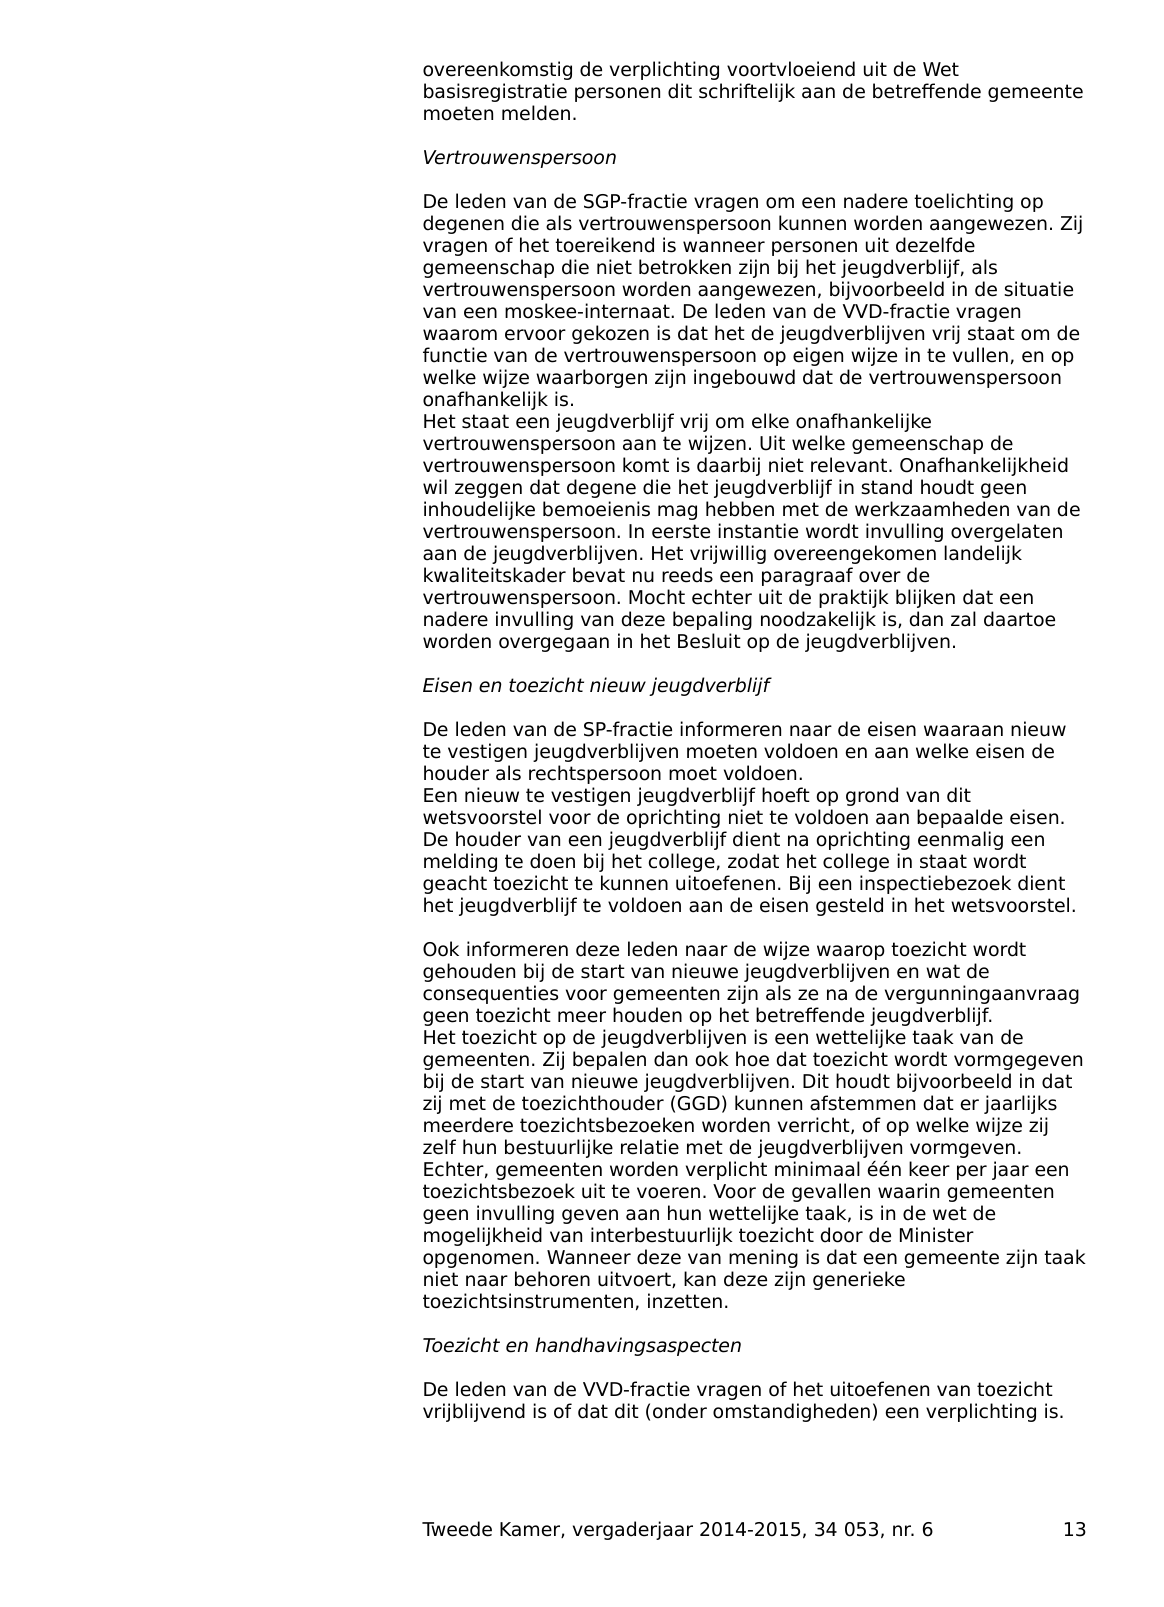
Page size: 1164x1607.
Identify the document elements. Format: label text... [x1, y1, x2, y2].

subtitle Eisen en toezicht nieuw jeugdverblijf [422, 675, 1087, 697]
subtitle Vertrouwenspersoon [422, 147, 1087, 169]
text Ook informeren deze leden naar de wijze waarop toezicht wordt gehouden bij de start van nieuwe jeugdverblijven en wat de consequenties voor gemeenten zijn als ze na de vergunningaanvraag geen toezicht meer houden op het betreffende jeugdverblijf. [422, 939, 1087, 1027]
text Een nieuw te vestigen jeugdverblijf hoeft op grond van dit wetsvoorstel voor de oprichting niet te voldoen aan bepaalde eisen. De houder van een jeugdverblijf dient na oprichting eenmalig een melding te doen bij het college, zodat het college in staat wordt geacht toezicht te kunnen uitoefenen. Bij een inspectiebezoek dient het jeugdverblijf te voldoen aan de eisen gesteld in het wetsvoorstel. [422, 785, 1087, 917]
text De leden van de VVD-fractie vragen of het uitoefenen van toezicht vrijblijvend is of dat dit (onder omstandigheden) een verplichting is. [422, 1379, 1087, 1423]
text overeenkomstig de verplichting voortvloeiend uit de Wet basisregistratie personen dit schriftelijk aan de betreffende gemeente moeten melden. [422, 59, 1087, 125]
text De leden van de SGP-fractie vragen om een nadere toelichting op degenen die als vertrouwenspersoon kunnen worden aangewezen. Zij vragen of het toereikend is wanneer personen uit dezelfde gemeenschap die niet betrokken zijn bij het jeugdverblijf, als vertrouwenspersoon worden aangewezen, bijvoorbeeld in de situatie van een moskee-internaat. De leden van de VVD-fractie vragen waarom ervoor gekozen is dat het de jeugdverblijven vrij staat om de functie van de vertrouwenspersoon op eigen wijze in te vullen, en op welke wijze waarborgen zijn ingebouwd dat de vertrouwenspersoon onafhankelijk is. [422, 191, 1087, 411]
subtitle Toezicht en handhavingsaspecten [422, 1335, 1087, 1357]
text Het staat een jeugdverblijf vrij om elke onafhankelijke vertrouwenspersoon aan te wijzen. Uit welke gemeenschap de vertrouwenspersoon komt is daarbij niet relevant. Onafhankelijkheid wil zeggen dat degene die het jeugdverblijf in stand houdt geen inhoudelijke bemoeienis mag hebben met de werkzaamheden van de vertrouwenspersoon. In eerste instantie wordt invulling overgelaten aan de jeugdverblijven. Het vrijwillig overeengekomen landelijk kwaliteitskader bevat nu reeds een paragraaf over de vertrouwenspersoon. Mocht echter uit de praktijk blijken dat een nadere invulling van deze bepaling noodzakelijk is, dan zal daartoe worden overgegaan in het Besluit op de jeugdverblijven. [422, 411, 1087, 653]
text Het toezicht op de jeugdverblijven is een wettelijke taak van de gemeenten. Zij bepalen dan ook hoe dat toezicht wordt vormgegeven bij de start van nieuwe jeugdverblijven. Dit houdt bijvoorbeeld in dat zij met de toezichthouder (GGD) kunnen afstemmen dat er jaarlijks meerdere toezichtsbezoeken worden verricht, of op welke wijze zij zelf hun bestuurlijke relatie met de jeugdverblijven vormgeven. Echter, gemeenten worden verplicht minimaal één keer per jaar een toezichtsbezoek uit te voeren. Voor de gevallen waarin gemeenten geen invulling geven aan hun wettelijke taak, is in de wet de mogelijkheid van interbestuurlijk toezicht door de Minister opgenomen. Wanneer deze van mening is dat een gemeente zijn taak niet naar behoren uitvoert, kan deze zijn generieke toezichtsinstrumenten, inzetten. [422, 1027, 1087, 1313]
text De leden van de SP-fractie informeren naar de eisen waaraan nieuw te vestigen jeugdverblijven moeten voldoen en aan welke eisen de houder als rechtspersoon moet voldoen. [422, 719, 1087, 785]
